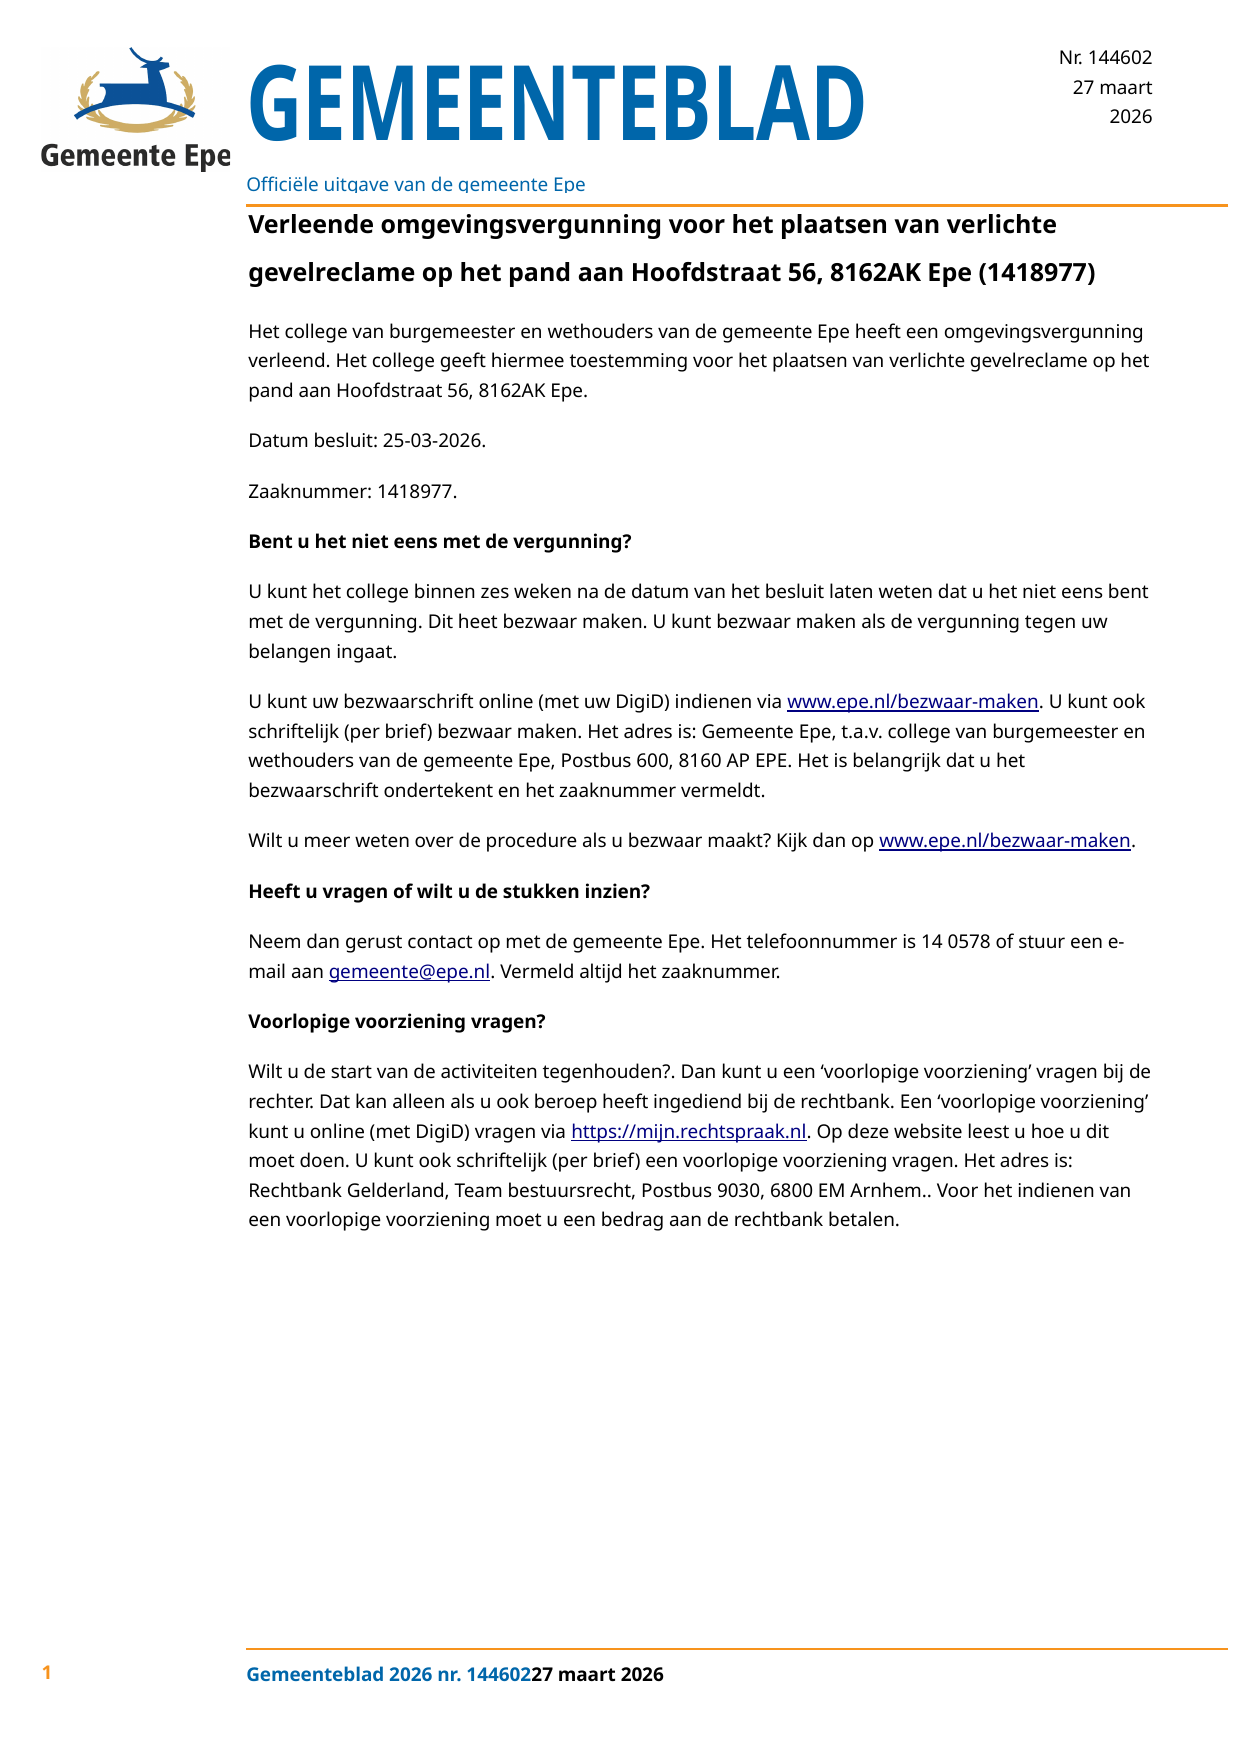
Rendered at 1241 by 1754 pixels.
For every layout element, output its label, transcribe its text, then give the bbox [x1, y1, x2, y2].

text Zaaknummer: 1418977. [248, 478, 1152, 504]
text Het college van burgemeester en wethouders van de gemeente Epe heeft een omgevingsvergunning verleend. Het college geeft hiermee toestemming voor het plaatsen van verlichte gevelreclame op het pand aan Hoofdstraat 56, 8162AK Epe. [248, 318, 1152, 403]
text U kunt het college binnen zes weken na de datum van het besluit laten weten dat u het niet eens bent met de vergunning. Dit heet bezwaar maken. U kunt bezwaar maken als de vergunning tegen uw belangen ingaat. [248, 579, 1152, 664]
text U kunt uw bezwaarschrift online (met uw DigiD) indienen via www.epe.nl/bezwaar-maken. U kunt ook schriftelijk (per brief) bezwaar maken. Het adres is: Gemeente Epe, t.a.v. college van burgemeester en wethouders van de gemeente Epe, Postbus 600, 8160 AP EPE. Het is belangrijk dat u het bezwaarschrift ondertekent en het zaaknummer vermeldt. [248, 688, 1152, 803]
text Heeft u vragen of wilt u de stukken inzien? [248, 878, 1152, 904]
text Datum besluit: 25-03-2026. [248, 427, 1152, 453]
picture [41, 47, 231, 172]
text Bent u het niet eens met de vergunning? [248, 528, 1152, 554]
text Verleende omgevingsvergunning voor het plaatsen van verlichte gevelreclame op het pand aan Hoofdstraat 56, 8162AK Epe (1418977) [248, 207, 1152, 288]
text Wilt u de start van de activiteiten tegenhouden?. Dan kunt u een ‘voorlopige voorziening’ vragen bij de rechter. Dat kan alleen als u ook beroep heeft ingediend bij de rechtbank. Een ‘voorlopige voorziening’ kunt u online (met DigiD) vragen via https://mijn.rechtspraak.nl. Op deze website leest u hoe u dit moet doen. U kunt ook schriftelijk (per brief) een voorlopige voorziening vragen. Het adres is: Rechtbank Gelderland, Team bestuursrecht, Postbus 9030, 6800 EM Arnhem.. Voor het indienen van een voorlopige voorziening moet u een bedrag aan de rechtbank betalen. [248, 1059, 1152, 1232]
text Neem dan gerust contact op met de gemeente Epe. Het telefoonnummer is 14 0578 of stuur een e-mail aan gemeente@epe.nl. Vermeld altijd het zaaknummer. [248, 928, 1152, 984]
text Voorlopige voorziening vragen? [248, 1008, 1152, 1034]
text Wilt u meer weten over de procedure als u bezwaar maakt? Kijk dan op www.epe.nl/bezwaar-maken. [248, 827, 1152, 853]
